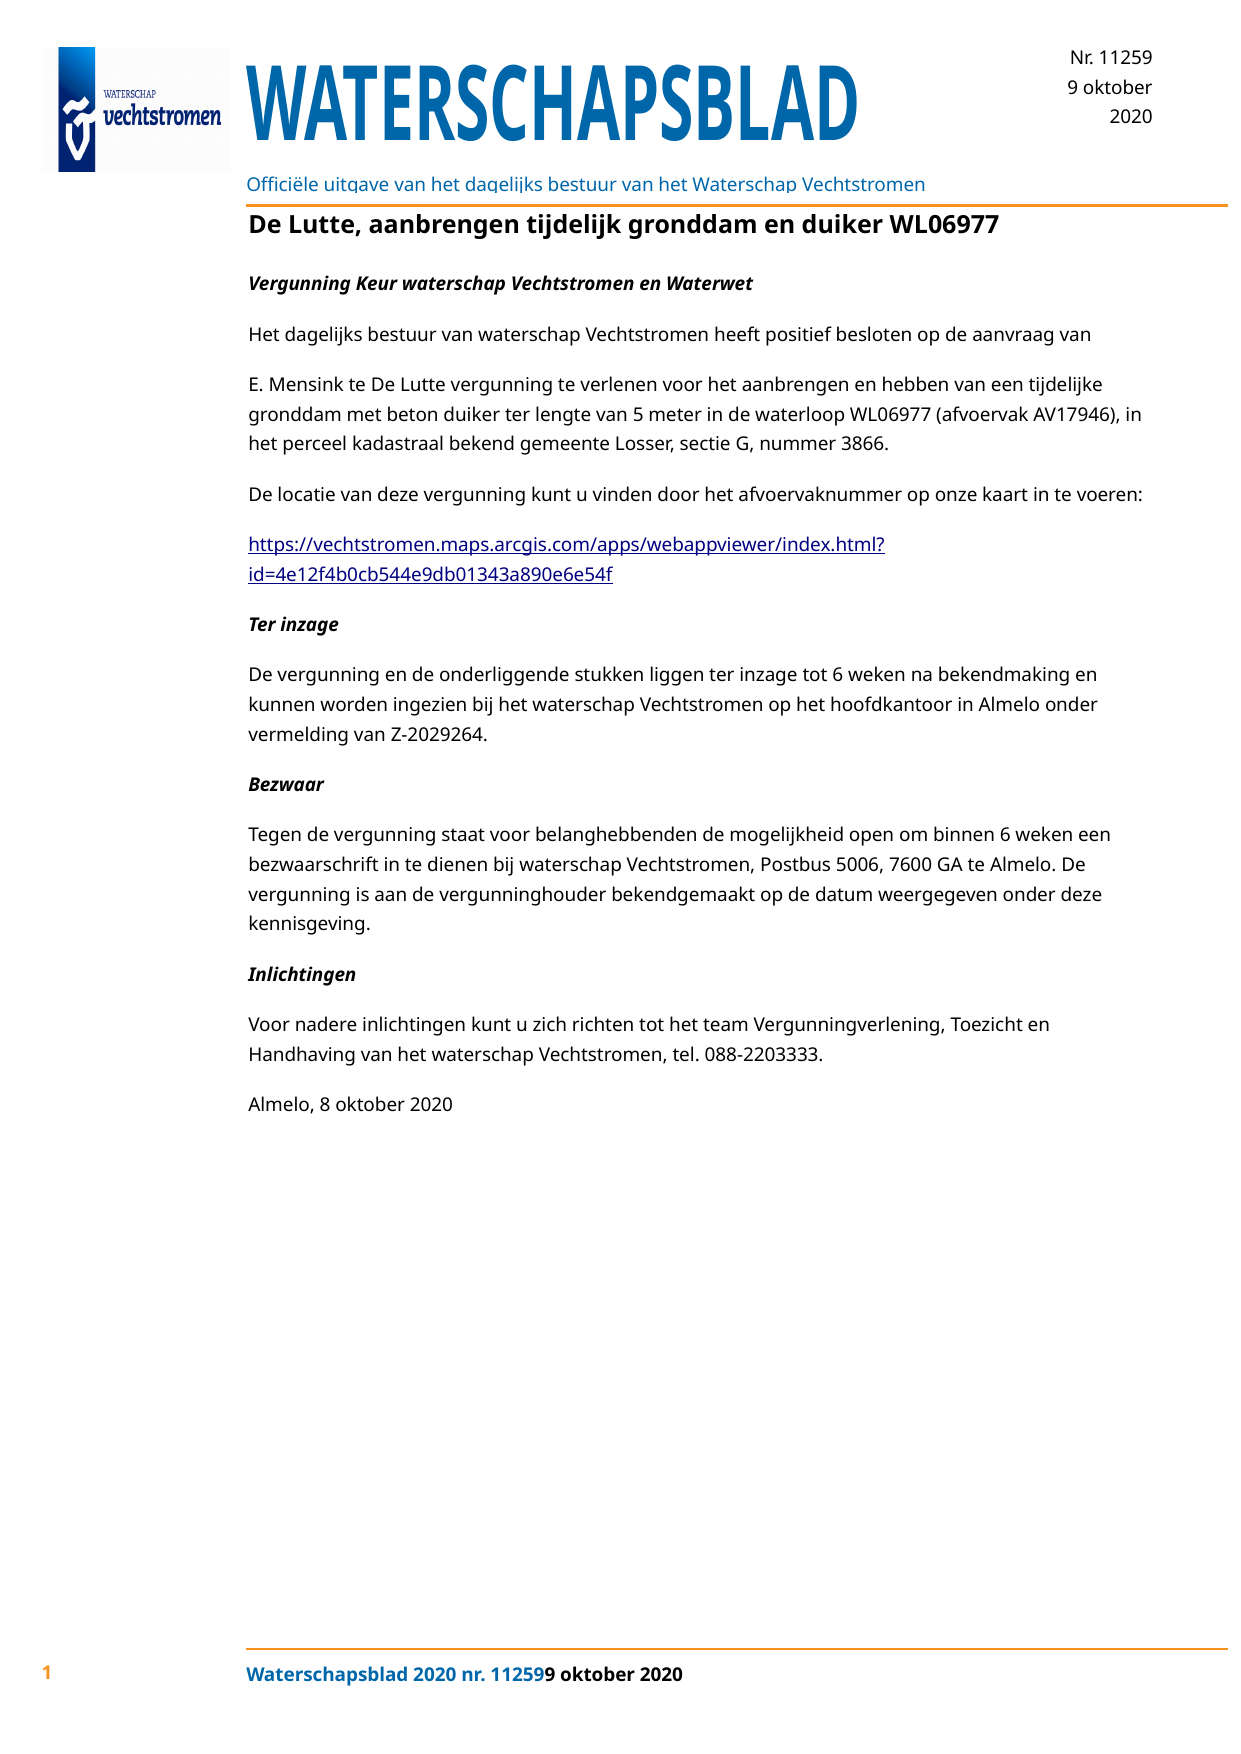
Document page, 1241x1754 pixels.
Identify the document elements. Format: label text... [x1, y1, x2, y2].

text Tegen de vergunning staat voor belanghebbenden de mogelijkheid open om binnen 6 weken een bezwaarschrift in te dienen bij waterschap Vechtstromen, Postbus 5006, 7600 GA te Almelo. De vergunning is aan de vergunninghouder bekendgemaakt op de datum weergegeven onder deze kennisgeving. [248, 822, 1152, 936]
text E. Mensink te De Lutte vergunning te verlenen voor het aanbrengen en hebben van een tijdelijke gronddam met beton duiker ter lengte van 5 meter in de waterloop WL06977 (afvoervak AV17946), in het perceel kadastraal bekend gemeente Losser, sectie G, nummer 3866. [248, 371, 1152, 456]
text Het dagelijks bestuur van waterschap Vechtstromen heeft positief besloten op de aanvraag van [248, 321, 1152, 346]
picture [41, 47, 231, 172]
text Voor nadere inlichtingen kunt u zich richten tot het team Vergunningverlening, Toezicht en Handhaving van het waterschap Vechtstromen, tel. 088-2203333. [248, 1011, 1152, 1066]
text Vergunning Keur waterschap Vechtstromen en Waterwet [248, 270, 1152, 296]
text Inlichtingen [248, 961, 1152, 986]
text De locatie van deze vergunning kunt u vinden door het afvoervaknummer op onze kaart in te voeren: [248, 481, 1152, 506]
text Ter inzage [248, 611, 1152, 637]
text Almelo, 8 oktober 2020 [248, 1091, 1152, 1117]
text Bezwaar [248, 771, 1152, 797]
text De Lutte, aanbrengen tijdelijk gronddam en duiker WL06977 [248, 207, 1152, 241]
text https://vechtstromen.maps.arcgis.com/apps/webappviewer/index.html?id=4e12f4b0cb544e9db01343a890e6e54f [248, 531, 1152, 586]
text De vergunning en de onderliggende stukken liggen ter inzage tot 6 weken na bekendmaking en kunnen worden ingezien bij het waterschap Vechtstromen op het hoofdkantoor in Almelo onder vermelding van Z-2029264. [248, 662, 1152, 746]
